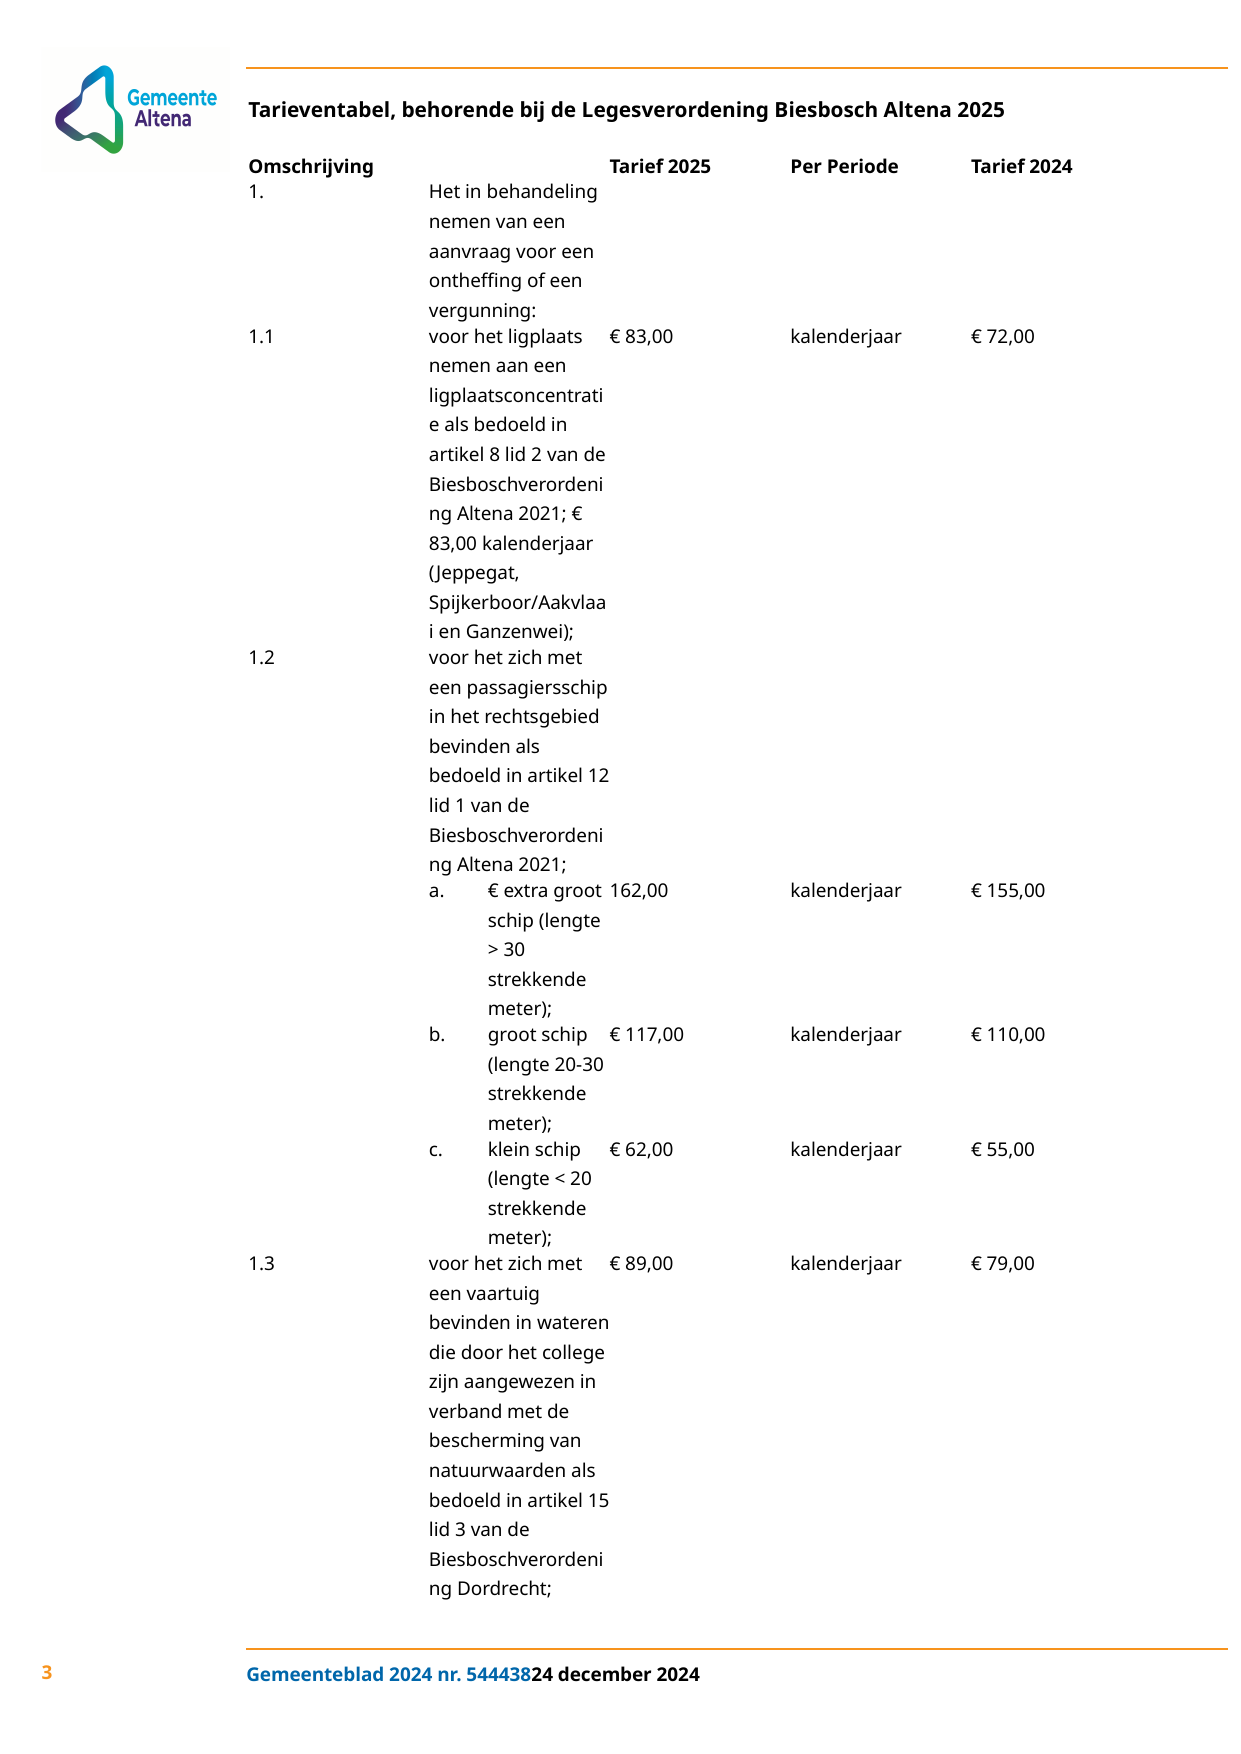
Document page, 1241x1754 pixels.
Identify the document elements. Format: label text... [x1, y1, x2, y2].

text Tarieventabel, behorende bij de Legesverordening Biesbosch Altena 2025 [248, 95, 1152, 123]
table_cell [971, 179, 1152, 323]
picture [41, 47, 231, 172]
table_header Omschrijving [248, 153, 609, 179]
table_cell 1. [248, 179, 429, 323]
table_cell klein schip (lengte < 20 strekkende meter); [429, 1136, 609, 1250]
table_cell € 62,00 [609, 1136, 790, 1250]
table_cell [248, 877, 429, 1021]
table_cell [248, 1021, 429, 1136]
table_cell voor het zich met een vaartuig bevinden in wateren die door het college zijn aangewezen in verband met de bescherming van natuurwaarden als bedoeld in artikel 15 lid 3 van de Biesboschverordening Dordrecht; [429, 1250, 609, 1601]
table_cell 1.3 [248, 1250, 429, 1601]
table_cell € 89,00 [609, 1250, 790, 1601]
table_cell voor het ligplaats nemen aan een ligplaatsconcentratie als bedoeld in artikel 8 lid 2 van de Biesboschverordening Altena 2021; € 83,00 kalenderjaar (Jeppegat, Spijkerboor/Aakvlaai en Ganzenwei); [429, 323, 609, 644]
table_cell 162,00 [609, 877, 790, 1021]
table_cell € 110,00 [971, 1021, 1152, 1136]
table_cell [790, 644, 971, 877]
table_cell kalenderjaar [790, 1250, 971, 1601]
table_cell [609, 179, 790, 323]
table_cell € extra groot schip (lengte > 30 strekkende meter); [429, 877, 609, 1021]
table_cell € 117,00 [609, 1021, 790, 1136]
table_cell € 72,00 [971, 323, 1152, 644]
table_cell [609, 644, 790, 877]
table_cell € 155,00 [971, 877, 1152, 1021]
table_cell kalenderjaar [790, 877, 971, 1021]
table_cell € 55,00 [971, 1136, 1152, 1250]
table_header Tarief 2024 [971, 153, 1152, 179]
table_cell voor het zich met een passagiersschip in het rechtsgebied bevinden als bedoeld in artikel 12 lid 1 van de Biesboschverordening Altena 2021; [429, 644, 609, 877]
table_cell kalenderjaar [790, 1021, 971, 1136]
table_cell kalenderjaar [790, 323, 971, 644]
table_cell [248, 1136, 429, 1250]
table_cell € 83,00 [609, 323, 790, 644]
table_cell 1.2 [248, 644, 429, 877]
table_cell € 79,00 [971, 1250, 1152, 1601]
table_cell Het in behandeling nemen van een aanvraag voor een ontheffing of een vergunning: [429, 179, 609, 323]
table_cell 1.1 [248, 323, 429, 644]
table_cell groot schip (lengte 20-30 strekkende meter); [429, 1021, 609, 1136]
table_header Tarief 2025 [609, 153, 790, 179]
table_header Per Periode [790, 153, 971, 179]
table_cell [790, 179, 971, 323]
table_cell kalenderjaar [790, 1136, 971, 1250]
table_cell [971, 644, 1152, 877]
